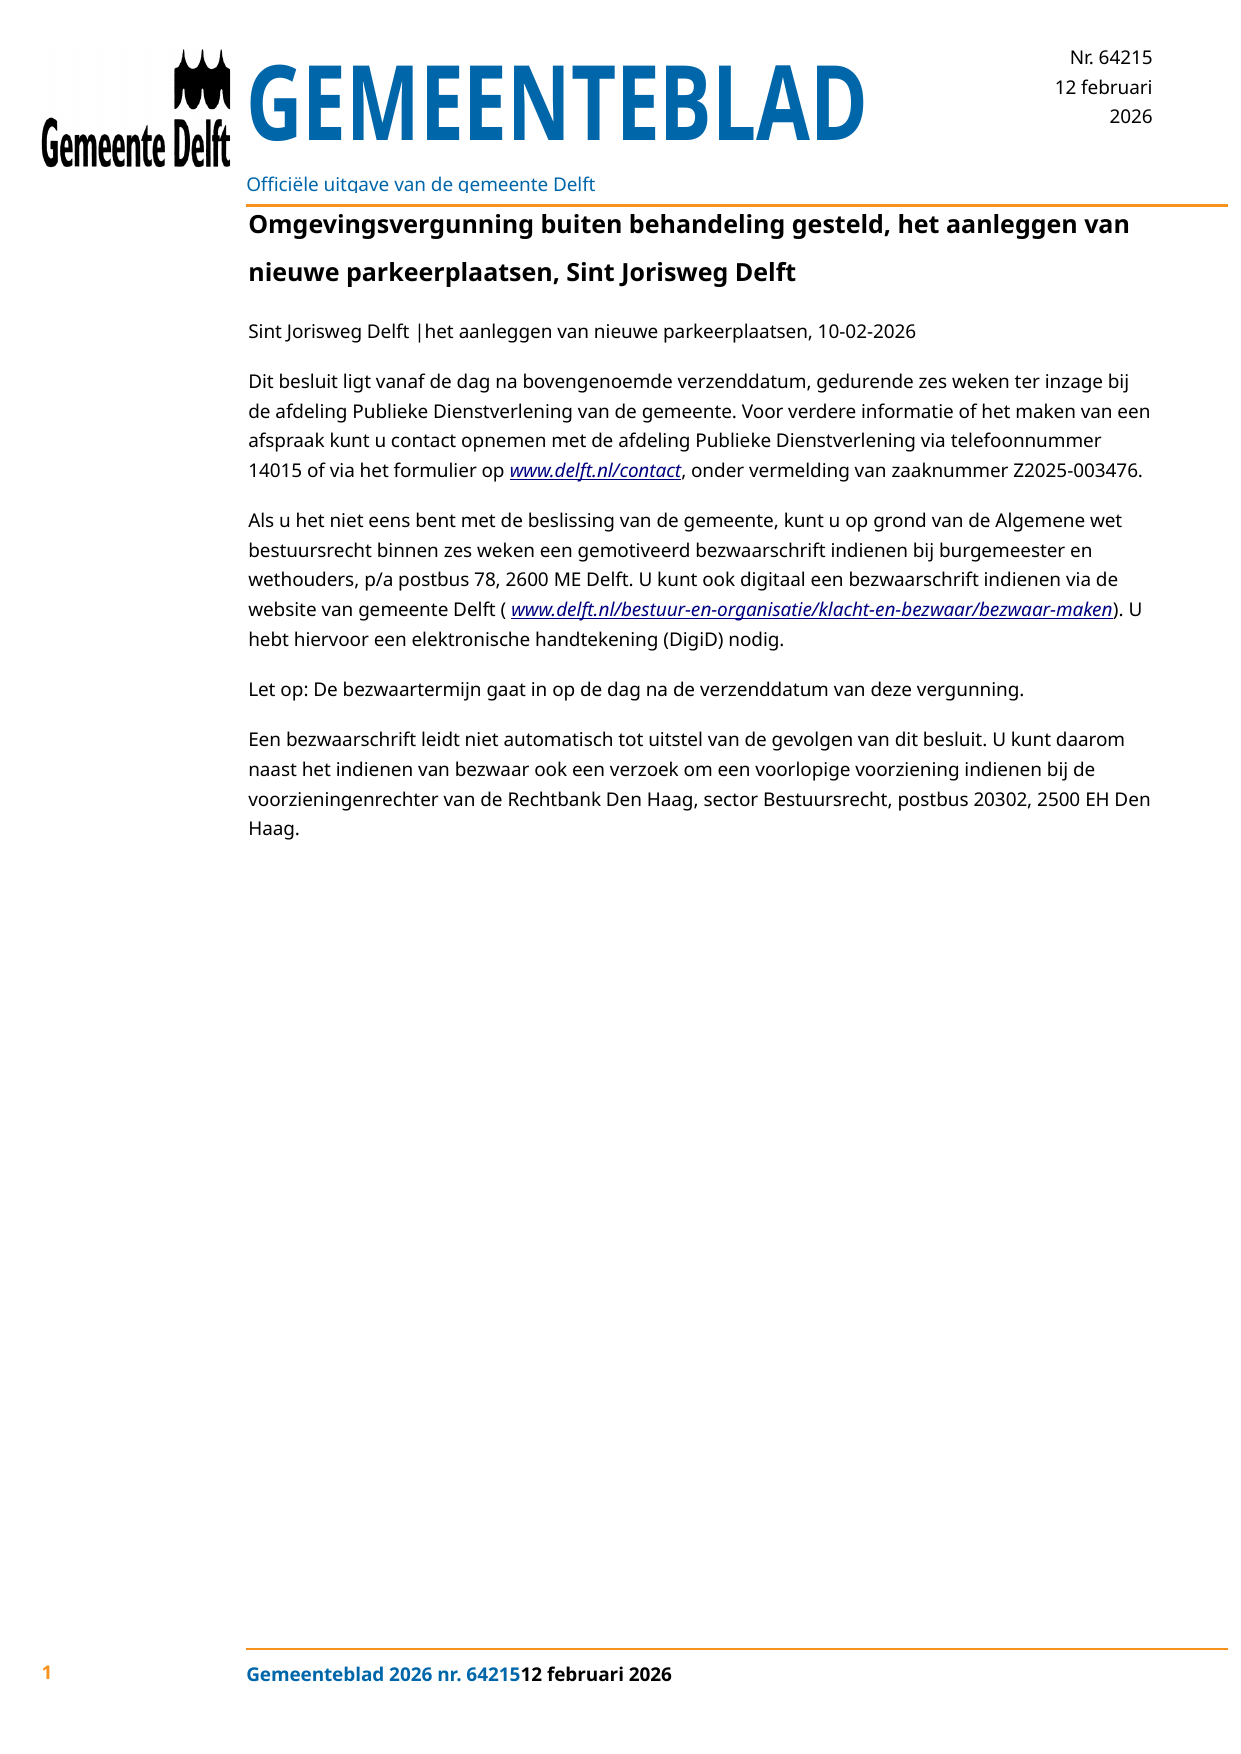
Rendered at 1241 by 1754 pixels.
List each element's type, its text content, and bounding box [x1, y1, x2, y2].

text Als u het niet eens bent met de beslissing van de gemeente, kunt u op grond van de Algemene wet bestuursrecht binnen zes weken een gemotiveerd bezwaarschrift indienen bij burgemeester en wethouders, p/a postbus 78, 2600 ME Delft. U kunt ook digitaal een bezwaarschrift indienen via de website van gemeente Delft ( www.delft.nl/bestuur-en-organisatie/klacht-en-bezwaar/bezwaar-maken). U hebt hiervoor een elektronische handtekening (DigiD) nodig. [248, 507, 1152, 652]
text Dit besluit ligt vanaf de dag na bovengenoemde verzenddatum, gedurende zes weken ter inzage bij de afdeling Publieke Dienstverlening van de gemeente. Voor verdere informatie of het maken van een afspraak kunt u contact opnemen met de afdeling Publieke Dienstverlening via telefoonnummer 14015 of via het formulier op www.delft.nl/contact, onder vermelding van zaaknummer Z2025-003476. [248, 368, 1152, 483]
text Een bezwaarschrift leidt niet automatisch tot uitstel van de gevolgen van dit besluit. U kunt daarom naast het indienen van bezwaar ook een verzoek om een voorlopige voorziening indienen bij de voorzieningenrechter van de Rechtbank Den Haag, sector Bestuursrecht, postbus 20302, 2500 EH Den Haag. [248, 727, 1152, 841]
picture [41, 47, 231, 172]
text Let op: De bezwaartermijn gaat in op de dag na de verzenddatum van deze vergunning. [248, 676, 1152, 702]
text Omgevingsvergunning buiten behandeling gesteld, het aanleggen van nieuwe parkeerplaatsen, Sint Jorisweg Delft [248, 207, 1152, 288]
text Sint Jorisweg Delft |het aanleggen van nieuwe parkeerplaatsen, 10-02-2026 [248, 318, 1152, 344]
